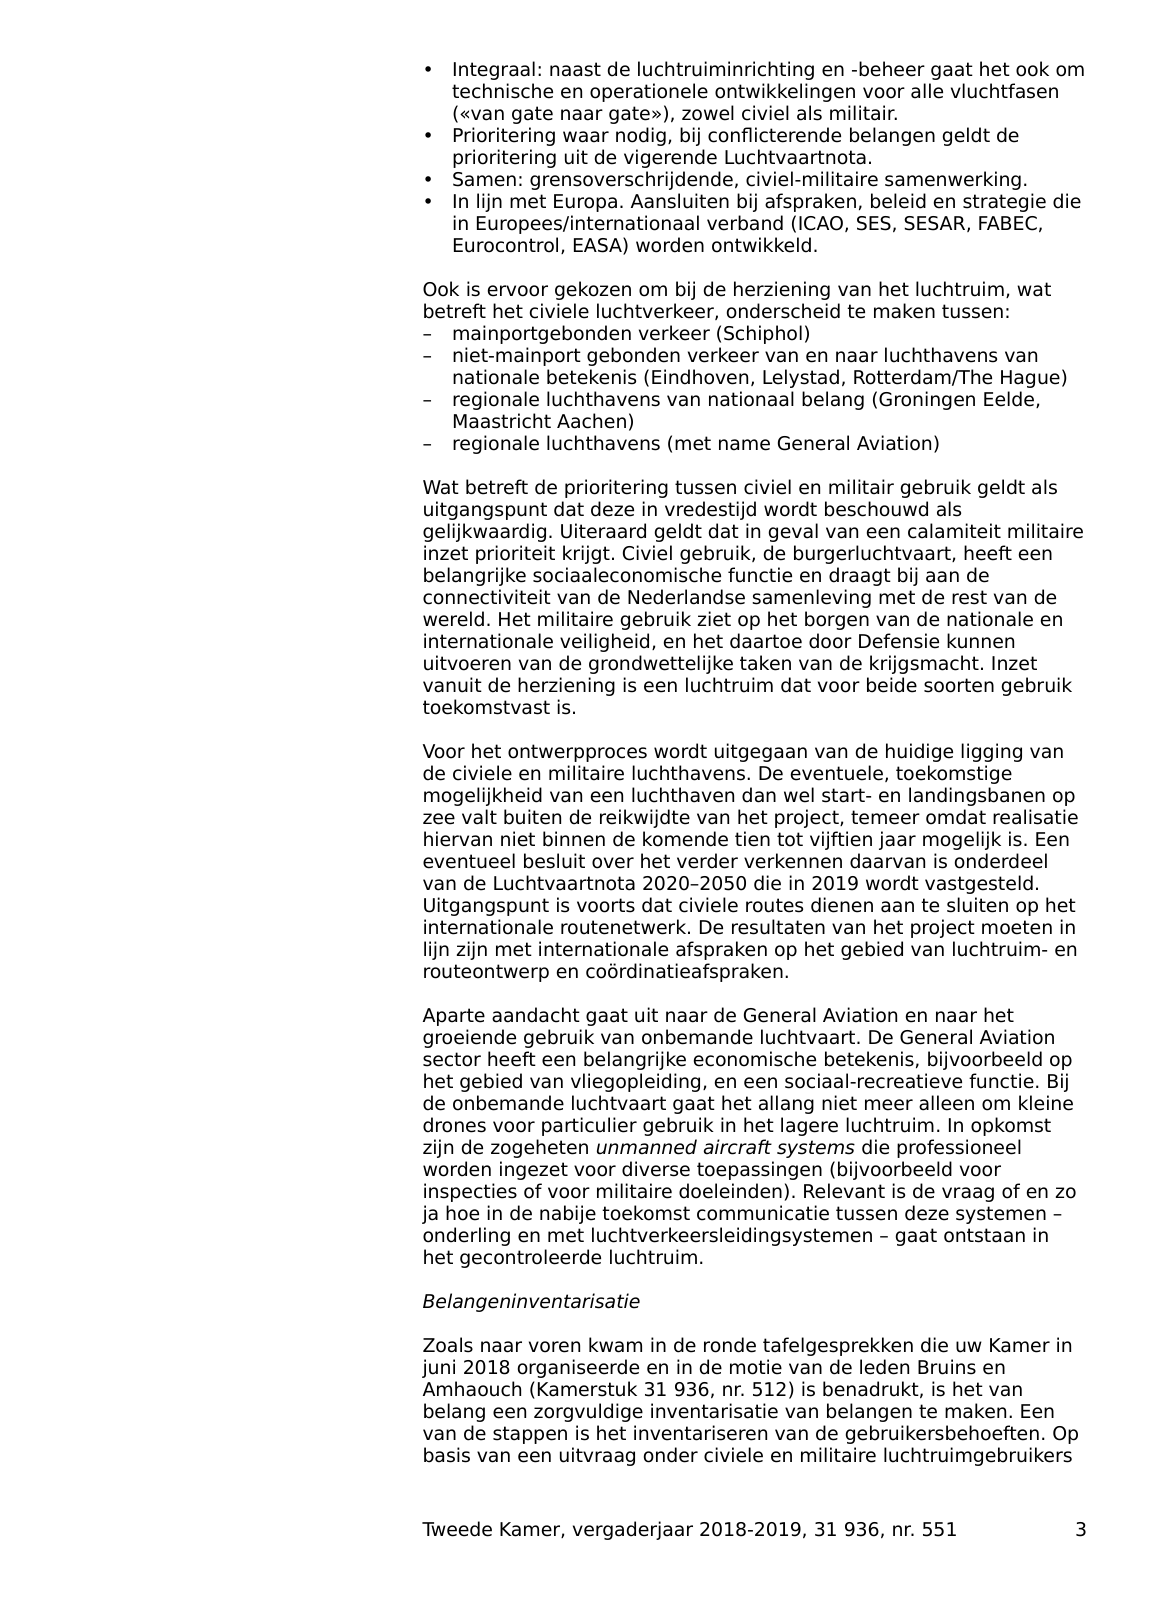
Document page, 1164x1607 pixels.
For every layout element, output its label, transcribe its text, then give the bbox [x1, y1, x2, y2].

text • In lijn met Europa. Aansluiten bij afspraken, beleid en strategie die in Europees/internationaal verband (ICAO, SES, SESAR, FABEC, Eurocontrol, EASA) worden ontwikkeld. [422, 191, 1087, 257]
text Ook is ervoor gekozen om bij de herziening van het luchtruim, wat betreft het civiele luchtverkeer, onderscheid te maken tussen: [422, 279, 1087, 323]
text – regionale luchthavens van nationaal belang (Groningen Eelde, Maastricht Aachen) [422, 389, 1087, 433]
text Aparte aandacht gaat uit naar de General Aviation en naar het groeiende gebruik van onbemande luchtvaart. De General Aviation sector heeft een belangrijke economische betekenis, bijvoorbeeld op het gebied van vliegopleiding, en een sociaal-recreatieve functie. Bij de onbemande luchtvaart gaat het allang niet meer alleen om kleine drones voor particulier gebruik in het lagere luchtruim. In opkomst zijn de zogeheten unmanned aircraft systems die professioneel worden ingezet voor diverse toepassingen (bijvoorbeeld voor inspecties of voor militaire doeleinden). Relevant is de vraag of en zo ja hoe in de nabije toekomst communicatie tussen deze systemen – onderling en met luchtverkeersleidingsystemen – gaat ontstaan in het gecontroleerde luchtruim. [422, 1005, 1087, 1269]
text – niet-mainport gebonden verkeer van en naar luchthavens van nationale betekenis (Eindhoven, Lelystad, Rotterdam/The Hague) [422, 345, 1087, 389]
text Zoals naar voren kwam in de ronde tafelgesprekken die uw Kamer in juni 2018 organiseerde en in de motie van de leden Bruins en Amhaouch (Kamerstuk 31 936, nr. 512) is benadrukt, is het van belang een zorgvuldige inventarisatie van belangen te maken. Een van de stappen is het inventariseren van de gebruikersbehoeften. Op basis van een uitvraag onder civiele en militaire luchtruimgebruikers [422, 1335, 1087, 1467]
text • Samen: grensoverschrijdende, civiel-militaire samenwerking. [422, 169, 1087, 191]
subtitle Belangeninventarisatie [422, 1291, 1087, 1313]
text • Prioritering waar nodig, bij conflicterende belangen geldt de prioritering uit de vigerende Luchtvaartnota. [422, 125, 1087, 169]
text Wat betreft de prioritering tussen civiel en militair gebruik geldt als uitgangspunt dat deze in vredestijd wordt beschouwd als gelijkwaardig. Uiteraard geldt dat in geval van een calamiteit militaire inzet prioriteit krijgt. Civiel gebruik, de burgerluchtvaart, heeft een belangrijke sociaaleconomische functie en draagt bij aan de connectiviteit van de Nederlandse samenleving met de rest van de wereld. Het militaire gebruik ziet op het borgen van de nationale en internationale veiligheid, en het daartoe door Defensie kunnen uitvoeren van de grondwettelijke taken van de krijgsmacht. Inzet vanuit de herziening is een luchtruim dat voor beide soorten gebruik toekomstvast is. [422, 477, 1087, 719]
text Voor het ontwerpproces wordt uitgegaan van de huidige ligging van de civiele en militaire luchthavens. De eventuele, toekomstige mogelijkheid van een luchthaven dan wel start- en landingsbanen op zee valt buiten de reikwijdte van het project, temeer omdat realisatie hiervan niet binnen de komende tien tot vijftien jaar mogelijk is. Een eventueel besluit over het verder verkennen daarvan is onderdeel van de Luchtvaartnota 2020–2050 die in 2019 wordt vastgesteld. Uitgangspunt is voorts dat civiele routes dienen aan te sluiten op het internationale routenetwerk. De resultaten van het project moeten in lijn zijn met internationale afspraken op het gebied van luchtruim- en routeontwerp en coördinatieafspraken. [422, 741, 1087, 983]
text – mainportgebonden verkeer (Schiphol) [422, 323, 1087, 345]
text • Integraal: naast de luchtruiminrichting en -beheer gaat het ook om technische en operationele ontwikkelingen voor alle vluchtfasen («van gate naar gate»), zowel civiel als militair. [422, 59, 1087, 125]
text – regionale luchthavens (met name General Aviation) [422, 433, 1087, 455]
